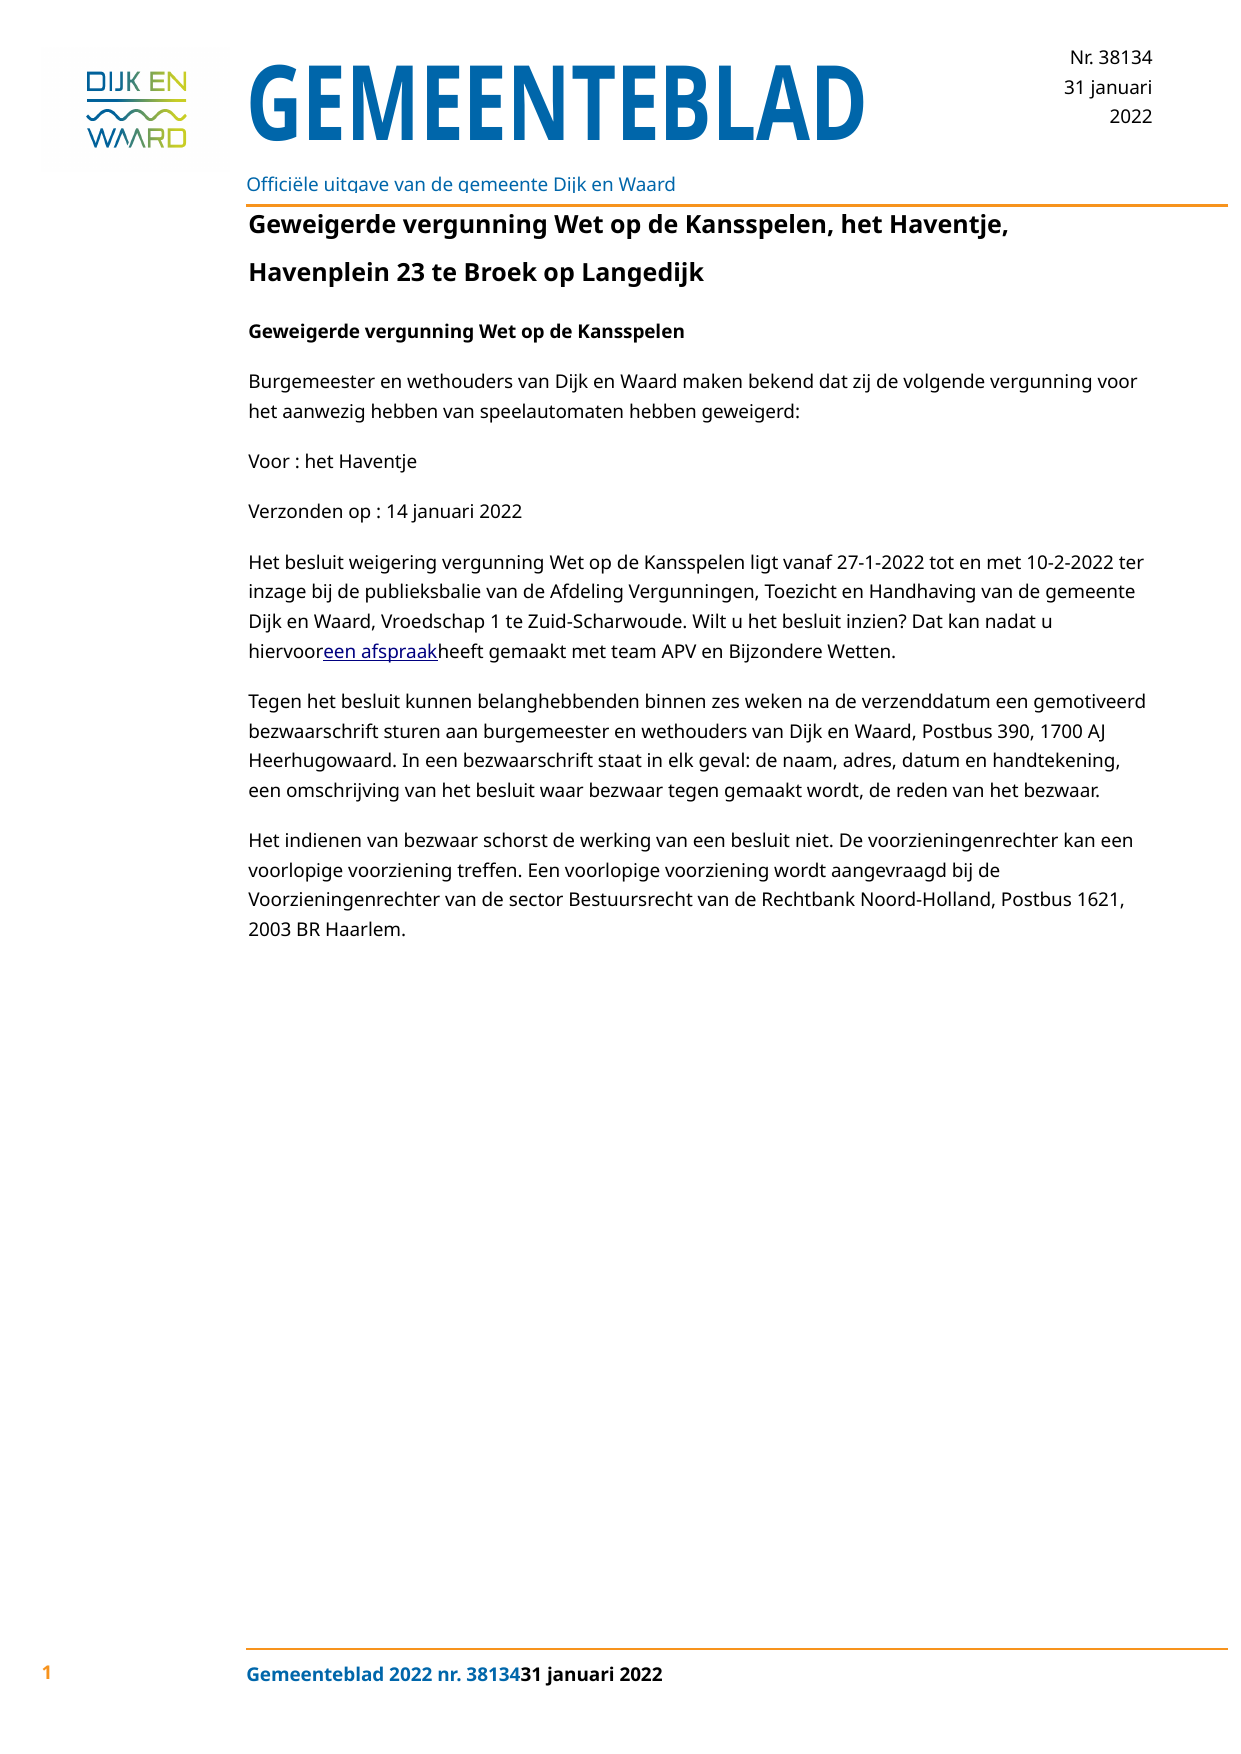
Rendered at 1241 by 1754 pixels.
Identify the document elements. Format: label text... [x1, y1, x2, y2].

text Tegen het besluit kunnen belanghebbenden binnen zes weken na de verzenddatum een gemotiveerd bezwaarschrift sturen aan burgemeester en wethouders van Dijk en Waard, Postbus 390, 1700 AJ Heerhugowaard. In een bezwaarschrift staat in elk geval: de naam, adres, datum en handtekening, een omschrijving van het besluit waar bezwaar tegen gemaakt wordt, de reden van het bezwaar. [248, 688, 1152, 803]
picture [41, 47, 231, 172]
text Geweigerde vergunning Wet op de Kansspelen, het Haventje, Havenplein 23 te Broek op Langedijk [248, 207, 1152, 288]
text Het indienen van bezwaar schorst de werking van een besluit niet. De voorzieningenrechter kan een voorlopige voorziening treffen. Een voorlopige voorziening wordt aangevraagd bij de Voorzieningenrechter van de sector Bestuursrecht van de Rechtbank Noord-Holland, Postbus 1621, 2003 BR Haarlem. [248, 827, 1152, 942]
text Het besluit weigering vergunning Wet op de Kansspelen ligt vanaf 27-1-2022 tot en met 10-2-2022 ter inzage bij de publieksbalie van de Afdeling Vergunningen, Toezicht en Handhaving van de gemeente Dijk en Waard, Vroedschap 1 te Zuid-Scharwoude. Wilt u het besluit inzien? Dat kan nadat u hiervooreen afspraakheeft gemaakt met team APV en Bijzondere Wetten. [248, 549, 1152, 664]
text Geweigerde vergunning Wet op de Kansspelen [248, 318, 1152, 344]
text Burgemeester en wethouders van Dijk en Waard maken bekend dat zij de volgende vergunning voor het aanwezig hebben van speelautomaten hebben geweigerd: [248, 368, 1152, 424]
text Verzonden op : 14 januari 2022 [248, 499, 1152, 524]
text Voor : het Haventje [248, 448, 1152, 474]
